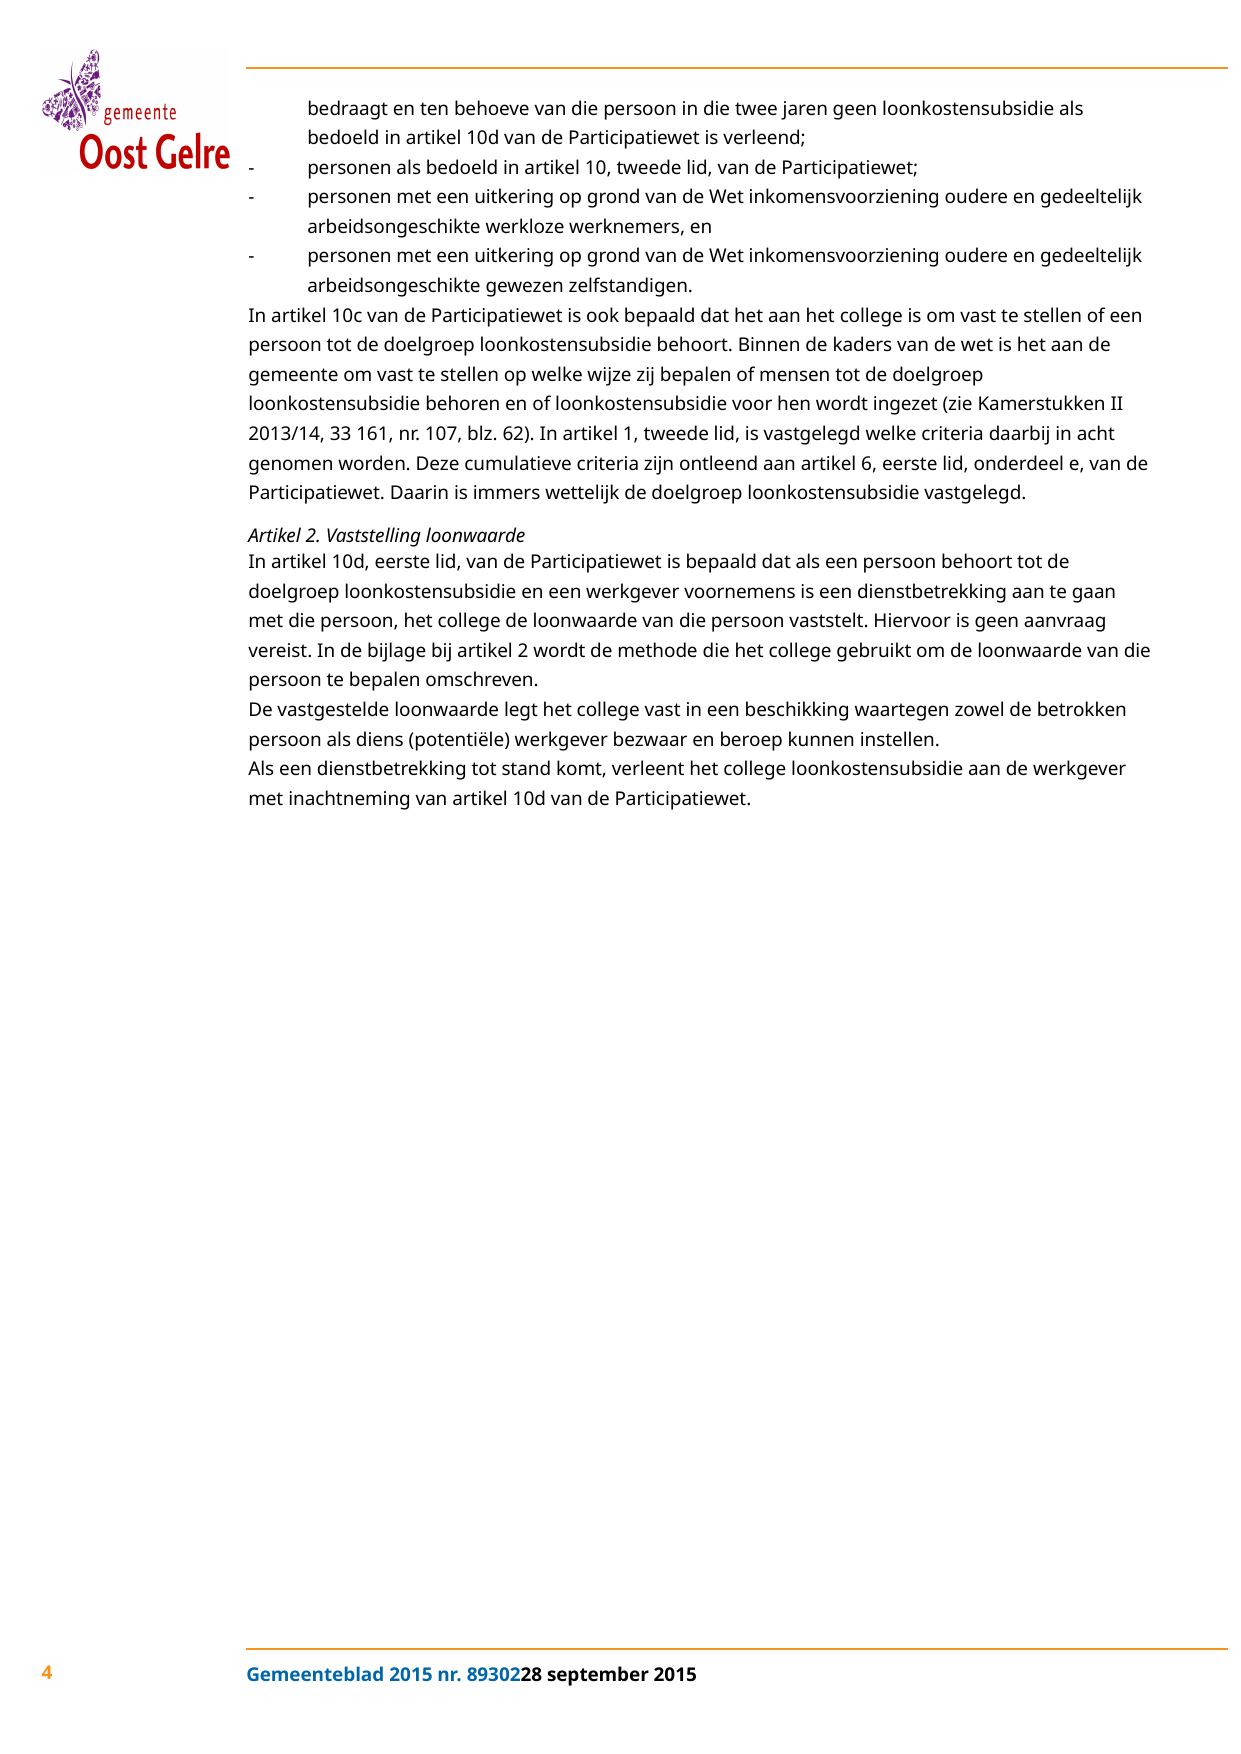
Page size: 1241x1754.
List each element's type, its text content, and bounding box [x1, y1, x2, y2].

list personen met een uitkering op grond van de Wet inkomensvoorziening oudere en gedeeltelijk arbeidsongeschikte werkloze werknemers, en [248, 183, 1152, 239]
list personen met een uitkering op grond van de Wet inkomensvoorziening oudere en gedeeltelijk arbeidsongeschikte gewezen zelfstandigen. [248, 243, 1152, 298]
list personen als bedoeld in artikel 10, tweede lid, van de Participatiewet; [248, 154, 1152, 180]
list bedraagt en ten behoeve van die persoon in die twee jaren geen loonkostensubsidie als bedoeld in artikel 10d van de Participatiewet is verleend; [248, 95, 1152, 150]
text Artikel 2. Vaststelling loonwaarde [248, 522, 1152, 548]
text Als een dienstbetrekking tot stand komt, verleent het college loonkostensubsidie aan de werkgever met inachtneming van artikel 10d van de Participatiewet. [248, 755, 1152, 811]
picture [41, 47, 231, 172]
text De vastgestelde loonwaarde legt het college vast in een beschikking waartegen zowel de betrokken persoon als diens (potentiële) werkgever bezwaar en beroep kunnen instellen. [248, 696, 1152, 751]
text In artikel 10d, eerste lid, van de Participatiewet is bepaald dat als een persoon behoort tot de doelgroep loonkostensubsidie en een werkgever voornemens is een dienstbetrekking aan te gaan met die persoon, het college de loonwaarde van die persoon vaststelt. Hiervoor is geen aanvraag vereist. In de bijlage bij artikel 2 wordt de methode die het college gebruikt om de loonwaarde van die persoon te bepalen omschreven. [248, 548, 1152, 692]
text In artikel 10c van de Participatiewet is ook bepaald dat het aan het college is om vast te stellen of een persoon tot de doelgroep loonkostensubsidie behoort. Binnen de kaders van de wet is het aan de gemeente om vast te stellen op welke wijze zij bepalen of mensen tot de doelgroep loonkostensubsidie behoren en of loonkostensubsidie voor hen wordt ingezet (zie Kamerstukken II 2013/14, 33 161, nr. 107, blz. 62). In artikel 1, tweede lid, is vastgelegd welke criteria daarbij in acht genomen worden. Deze cumulatieve criteria zijn ontleend aan artikel 6, eerste lid, onderdeel e, van de Participatiewet. Daarin is immers wettelijk de doelgroep loonkostensubsidie vastgelegd. [248, 302, 1152, 505]
